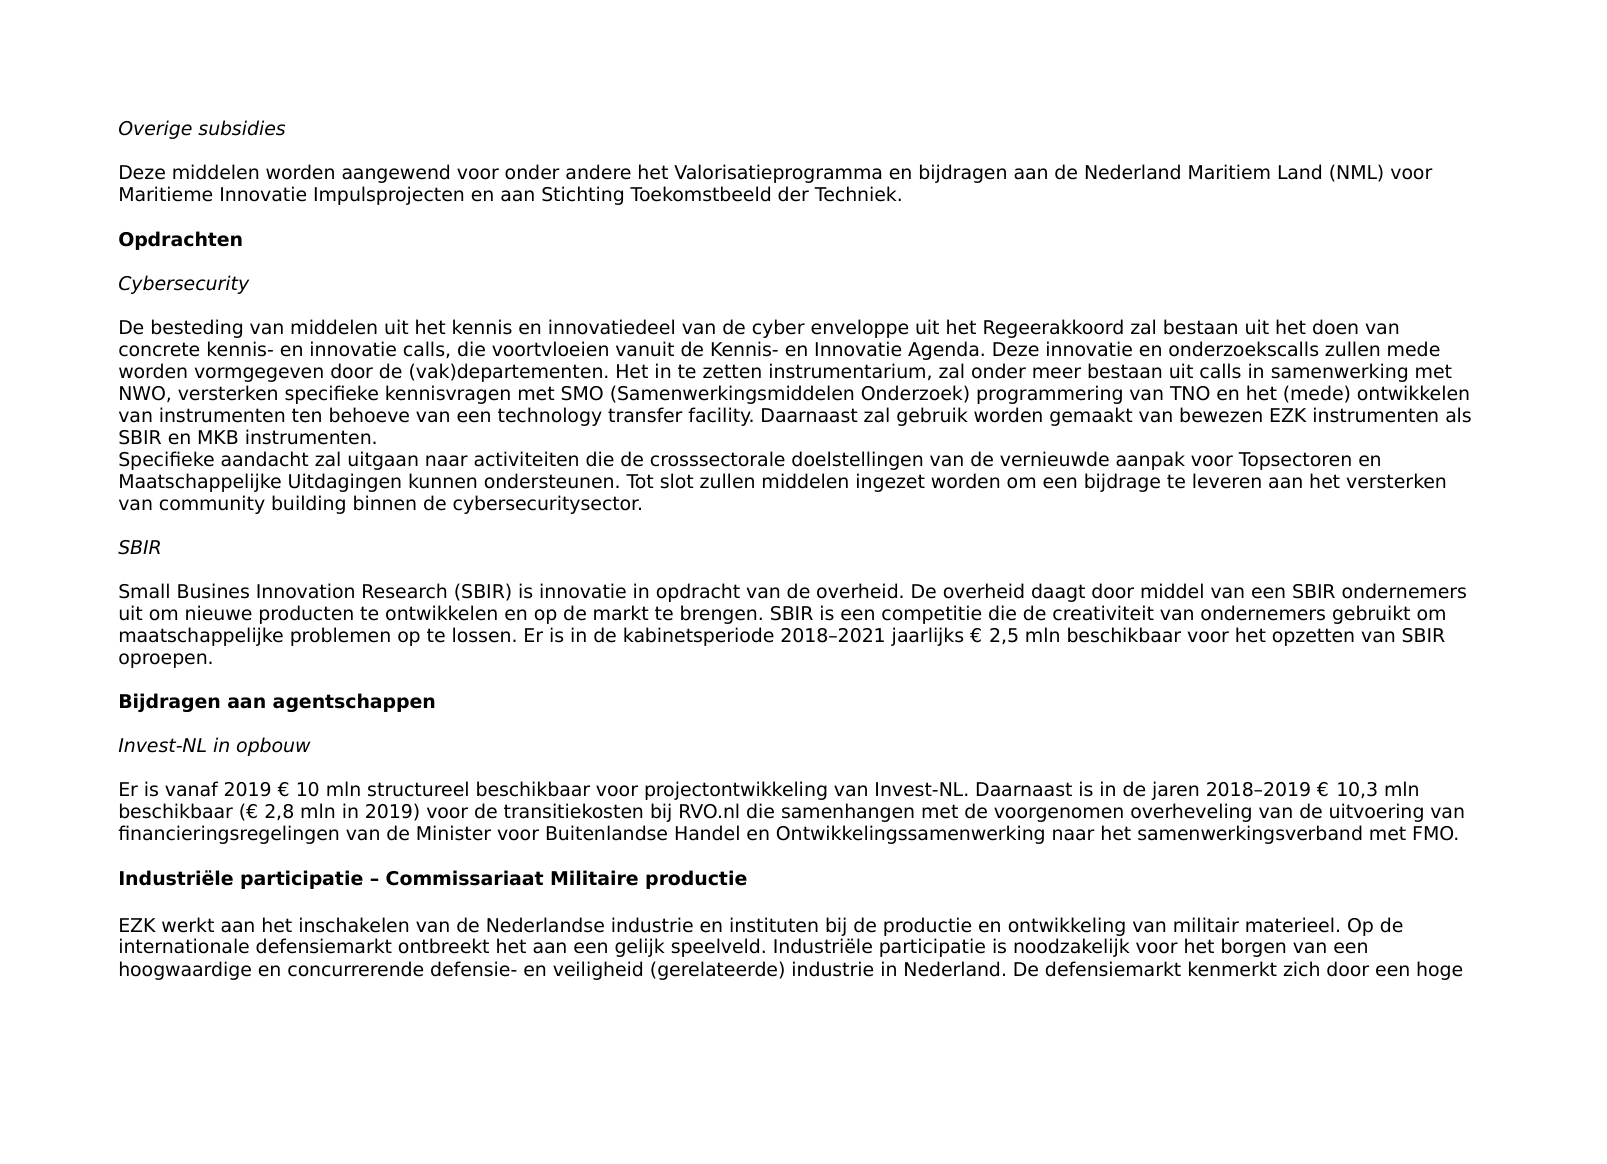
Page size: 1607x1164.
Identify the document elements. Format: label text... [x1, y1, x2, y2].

subtitle Opdrachten [118, 228, 1488, 250]
subtitle Bijdragen aan agentschappen [118, 691, 1488, 713]
text EZK werkt aan het inschakelen van de Nederlandse industrie en instituten bij de productie en ontwikkeling van militair materieel. Op de internationale defensiemarkt ontbreekt het aan een gelijk speelveld. Industriële participatie is noodzakelijk voor het borgen van een hoogwaardige en concurrerende defensie- en veiligheid (gerelateerde) industrie in Nederland. De defensiemarkt kenmerkt zich door een hoge [118, 914, 1488, 980]
subtitle Industriële participatie – Commissariaat Militaire productie [118, 867, 1488, 889]
text De besteding van middelen uit het kennis en innovatiedeel van de cyber enveloppe uit het Regeerakkoord zal bestaan uit het doen van concrete kennis- en innovatie calls, die voortvloeien vanuit de Kennis- en Innovatie Agenda. Deze innovatie en onderzoekscalls zullen mede worden vormgegeven door de (vak)departementen. Het in te zetten instrumentarium, zal onder meer bestaan uit calls in samenwerking met NWO, versterken specifieke kennisvragen met SMO (Samenwerkingsmiddelen Onderzoek) programmering van TNO en het (mede) ontwikkelen van instrumenten ten behoeve van een technology transfer facility. Daarnaast zal gebruik worden gemaakt van bewezen EZK instrumenten als SBIR en MKB instrumenten. [118, 317, 1488, 449]
text Er is vanaf 2019 € 10 mln structureel beschikbaar voor projectontwikkeling van Invest-NL. Daarnaast is in de jaren 2018–2019 € 10,3 mln beschikbaar (€ 2,8 mln in 2019) voor de transitiekosten bij RVO.nl die samenhangen met de voorgenomen overheveling van de uitvoering van financieringsregelingen van de Minister voor Buitenlandse Handel en Ontwikkelingssamenwerking naar het samenwerkingsverband met FMO. [118, 779, 1488, 845]
subtitle Invest-NL in opbouw [118, 735, 1488, 757]
text Specifieke aandacht zal uitgaan naar activiteiten die de crosssectorale doelstellingen van de vernieuwde aanpak voor Topsectoren en Maatschappelijke Uitdagingen kunnen ondersteunen. Tot slot zullen middelen ingezet worden om een bijdrage te leveren aan het versterken van community building binnen de cybersecuritysector. [118, 449, 1488, 514]
subtitle Cybersecurity [118, 273, 1488, 294]
text Deze middelen worden aangewend voor onder andere het Valorisatieprogramma en bijdragen aan de Nederland Maritiem Land (NML) voor Maritieme Innovatie Impulsprojecten en aan Stichting Toekomstbeeld der Techniek. [118, 162, 1488, 206]
text Small Busines Innovation Research (SBIR) is innovatie in opdracht van de overheid. De overheid daagt door middel van een SBIR ondernemers uit om nieuwe producten te ontwikkelen en op de markt te brengen. SBIR is een competitie die de creativiteit van ondernemers gebruikt om maatschappelijke problemen op te lossen. Er is in de kabinetsperiode 2018–2021 jaarlijks € 2,5 mln beschikbaar voor het opzetten van SBIR oproepen. [118, 581, 1488, 669]
subtitle Overige subsidies [118, 118, 1488, 140]
subtitle SBIR [118, 537, 1488, 559]
